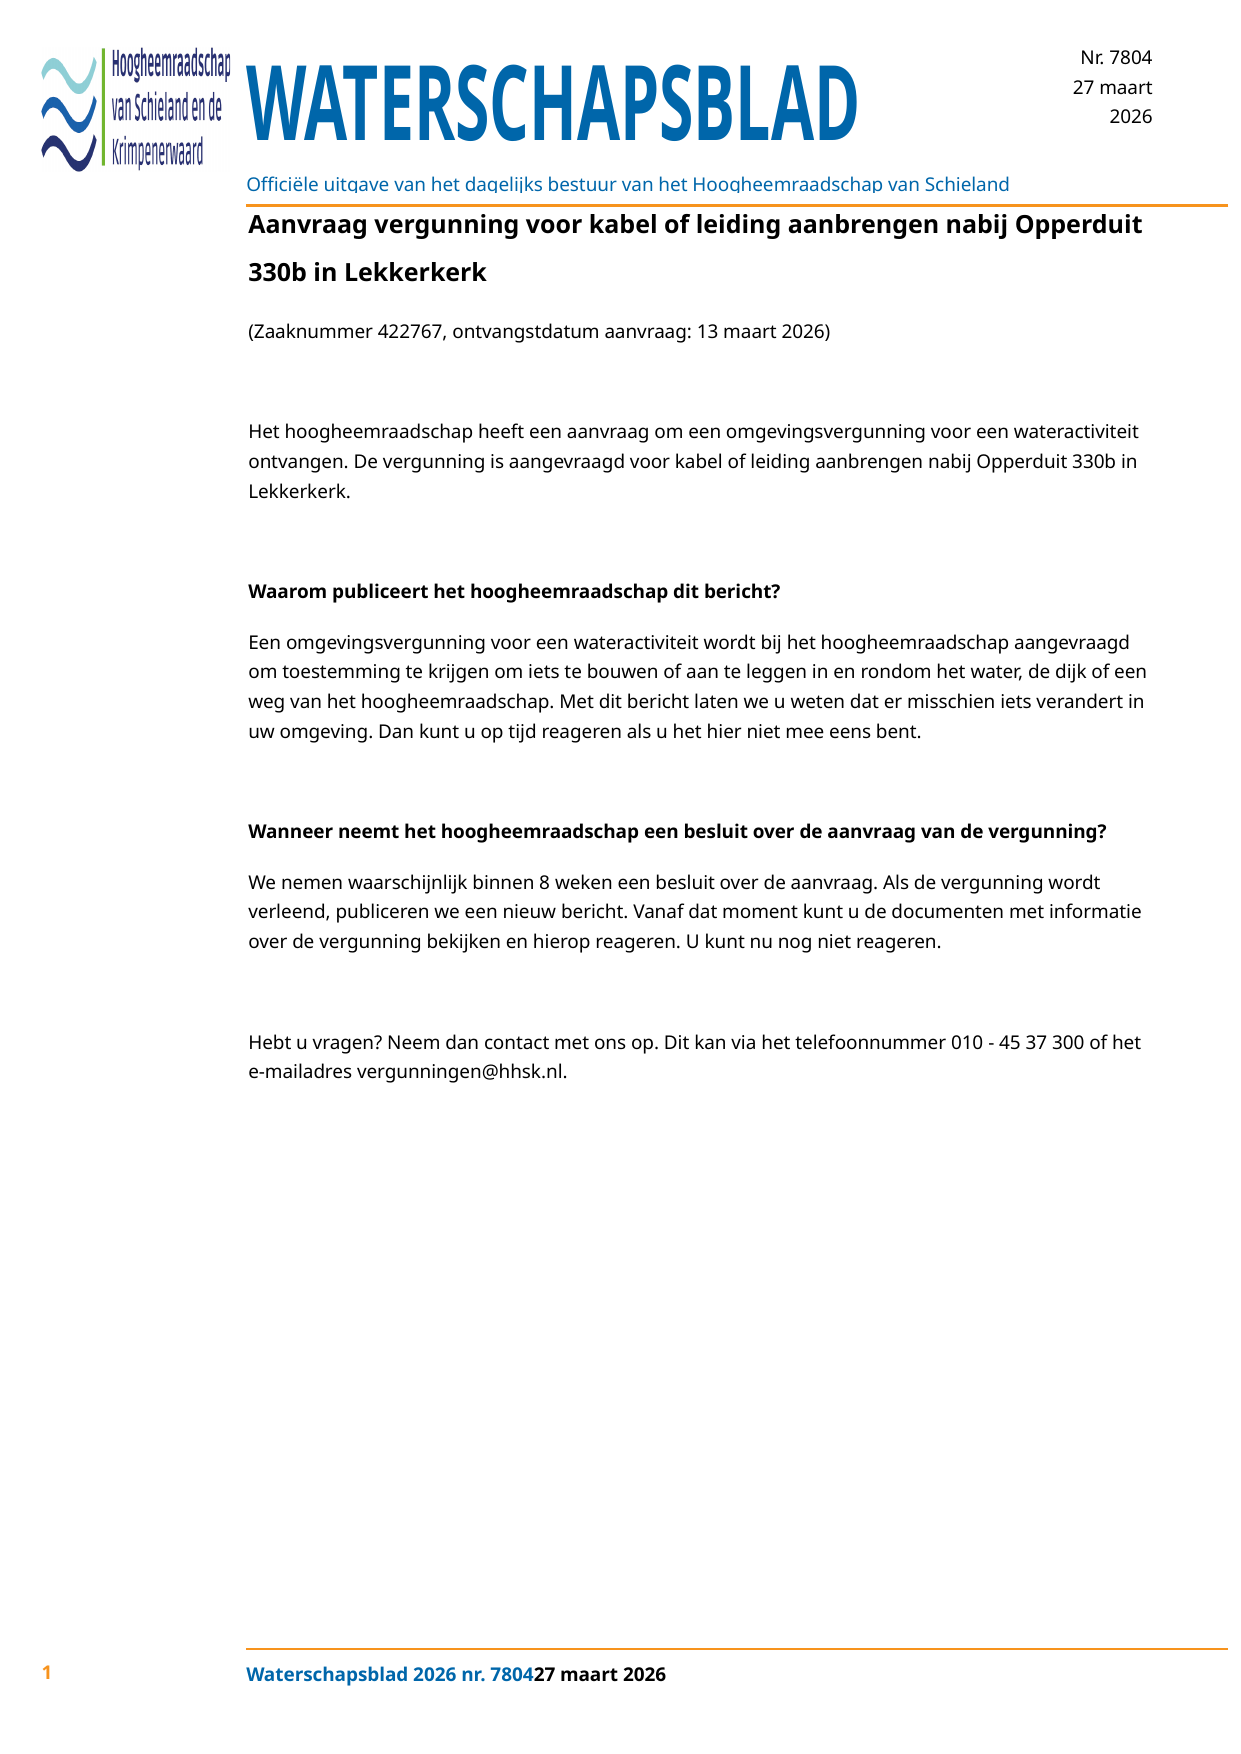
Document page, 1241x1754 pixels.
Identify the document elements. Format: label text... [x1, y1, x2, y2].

text Het hoogheemraadschap heeft een aanvraag om een omgevingsvergunning voor een wateractiviteit ontvangen. De vergunning is aangevraagd voor kabel of leiding aanbrengen nabij Opperduit 330b in Lekkerkerk. [248, 419, 1152, 504]
text We nemen waarschijnlijk binnen 8 weken een besluit over de aanvraag. Als de vergunning wordt verleend, publiceren we een nieuw bericht. Vanaf dat moment kunt u de documenten met informatie over de vergunning bekijken en hierop reageren. U kunt nu nog niet reageren. [248, 869, 1152, 954]
text (Zaaknummer 422767, ontvangstdatum aanvraag: 13 maart 2026) [248, 318, 1152, 344]
text Een omgevingsvergunning voor een wateractiviteit wordt bij het hoogheemraadschap aangevraagd om toestemming te krijgen om iets te bouwen of aan te leggen in en rondom het water, de dijk of een weg van het hoogheemraadschap. Met dit bericht laten we u weten dat er misschien iets verandert in uw omgeving. Dan kunt u op tijd reageren als u het hier niet mee eens bent. [248, 629, 1152, 744]
text Waarom publiceert het hoogheemraadschap dit bericht? [248, 579, 1152, 604]
picture [41, 47, 231, 172]
text Hebt u vragen? Neem dan contact met ons op. Dit kan via het telefoonnummer 010 - 45 37 300 of het e-mailadres vergunningen@hhsk.nl. [248, 1029, 1152, 1084]
text Wanneer neemt het hoogheemraadschap een besluit over de aanvraag van de vergunning? [248, 819, 1152, 844]
text Aanvraag vergunning voor kabel of leiding aanbrengen nabij Opperduit 330b in Lekkerkerk [248, 207, 1152, 288]
